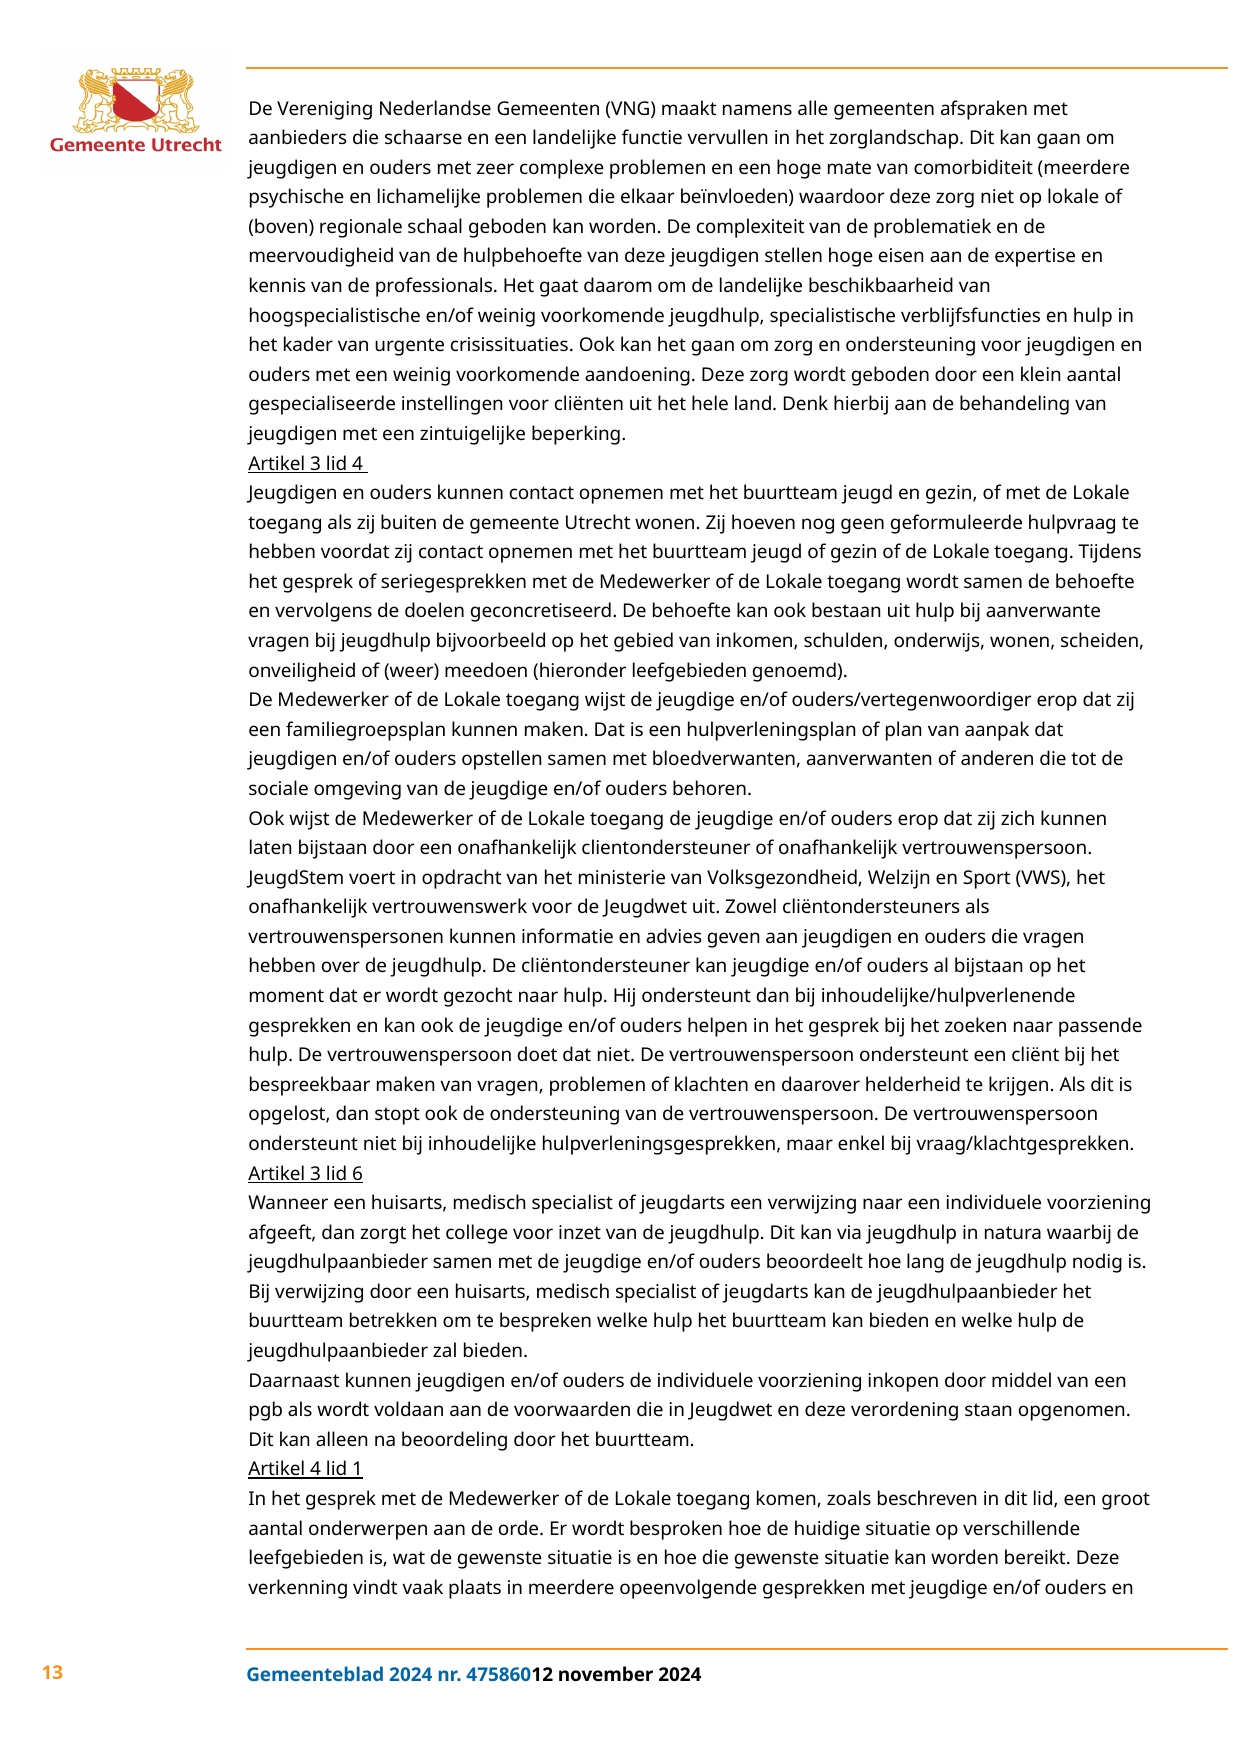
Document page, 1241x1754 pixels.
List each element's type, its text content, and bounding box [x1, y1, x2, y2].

text Jeugdigen en ouders kunnen contact opnemen met het buurtteam jeugd en gezin, of met de Lokale toegang als zij buiten de gemeente Utrecht wonen. Zij hoeven nog geen geformuleerde hulpvraag te hebben voordat zij contact opnemen met het buurtteam jeugd of gezin of de Lokale toegang. Tijdens het gesprek of seriegesprekken met de Medewerker of de Lokale toegang wordt samen de behoefte en vervolgens de doelen geconcretiseerd. De behoefte kan ook bestaan uit hulp bij aanverwante vragen bij jeugdhulp bijvoorbeeld op het gebied van inkomen, schulden, onderwijs, wonen, scheiden, onveiligheid of (weer) meedoen (hieronder leefgebieden genoemd). [248, 479, 1152, 683]
text In het gesprek met de Medewerker of de Lokale toegang komen, zoals beschreven in dit lid, een groot aantal onderwerpen aan de orde. Er wordt besproken hoe de huidige situatie op verschillende leefgebieden is, wat de gewenste situatie is en hoe die gewenste situatie kan worden bereikt. Deze verkenning vindt vaak plaats in meerdere opeenvolgende gesprekken met jeugdige en/of ouders en [248, 1485, 1152, 1600]
text Ook wijst de Medewerker of de Lokale toegang de jeugdige en/of ouders erop dat zij zich kunnen laten bijstaan door een onafhankelijk clientondersteuner of onafhankelijk vertrouwenspersoon. JeugdStem voert in opdracht van het ministerie van Volksgezondheid, Welzijn en Sport (VWS), het onafhankelijk vertrouwenswerk voor de Jeugdwet uit. Zowel cliëntondersteuners als vertrouwenspersonen kunnen informatie en advies geven aan jeugdigen en ouders die vragen hebben over de jeugdhulp. De cliëntondersteuner kan jeugdige en/of ouders al bijstaan op het moment dat er wordt gezocht naar hulp. Hij ondersteunt dan bij inhoudelijke/hulpverlenende gesprekken en kan ook de jeugdige en/of ouders helpen in het gesprek bij het zoeken naar passende hulp. De vertrouwenspersoon doet dat niet. De vertrouwenspersoon ondersteunt een cliënt bij het bespreekbaar maken van vragen, problemen of klachten en daarover helderheid te krijgen. Als dit is opgelost, dan stopt ook de ondersteuning van de vertrouwenspersoon. De vertrouwenspersoon ondersteunt niet bij inhoudelijke hulpverleningsgesprekken, maar enkel bij vraag/klachtgesprekken. [248, 805, 1152, 1156]
picture [41, 47, 231, 172]
text De Medewerker of de Lokale toegang wijst de jeugdige en/of ouders/vertegenwoordiger erop dat zij een familiegroepsplan kunnen maken. Dat is een hulpverleningsplan of plan van aanpak dat jeugdigen en/of ouders opstellen samen met bloedverwanten, aanverwanten of anderen die tot de sociale omgeving van de jeugdige en/of ouders behoren. [248, 686, 1152, 801]
text Wanneer een huisarts, medisch specialist of jeugdarts een verwijzing naar een individuele voorziening afgeeft, dan zorgt het college voor inzet van de jeugdhulp. Dit kan via jeugdhulp in natura waarbij de jeugdhulpaanbieder samen met de jeugdige en/of ouders beoordeelt hoe lang de jeugdhulp nodig is. Bij verwijzing door een huisarts, medisch specialist of jeugdarts kan de jeugdhulpaanbieder het buurtteam betrekken om te bespreken welke hulp het buurtteam kan bieden en welke hulp de jeugdhulpaanbieder zal bieden. [248, 1189, 1152, 1363]
text Daarnaast kunnen jeugdigen en/of ouders de individuele voorziening inkopen door middel van een pgb als wordt voldaan aan de voorwaarden die in Jeugdwet en deze verordening staan opgenomen. Dit kan alleen na beoordeling door het buurtteam. [248, 1367, 1152, 1452]
text Artikel 3 lid 6 [248, 1160, 1152, 1186]
text De Vereniging Nederlandse Gemeenten (VNG) maakt namens alle gemeenten afspraken met aanbieders die schaarse en een landelijke functie vervullen in het zorglandschap. Dit kan gaan om jeugdigen en ouders met zeer complexe problemen en een hoge mate van comorbiditeit (meerdere psychische en lichamelijke problemen die elkaar beïnvloeden) waardoor deze zorg niet op lokale of (boven) regionale schaal geboden kan worden. De complexiteit van de problematiek en de meervoudigheid van de hulpbehoefte van deze jeugdigen stellen hoge eisen aan de expertise en kennis van de professionals. Het gaat daarom om de landelijke beschikbaarheid van hoogspecialistische en/of weinig voorkomende jeugdhulp, specialistische verblijfsfuncties en hulp in het kader van urgente crisissituaties. Ook kan het gaan om zorg en ondersteuning voor jeugdigen en ouders met een weinig voorkomende aandoening. Deze zorg wordt geboden door een klein aantal gespecialiseerde instellingen voor cliënten uit het hele land. Denk hierbij aan de behandeling van jeugdigen met een zintuigelijke beperking. [248, 95, 1152, 446]
text Artikel 4 lid 1 [248, 1456, 1152, 1481]
text Artikel 3 lid 4 [248, 450, 1152, 476]
